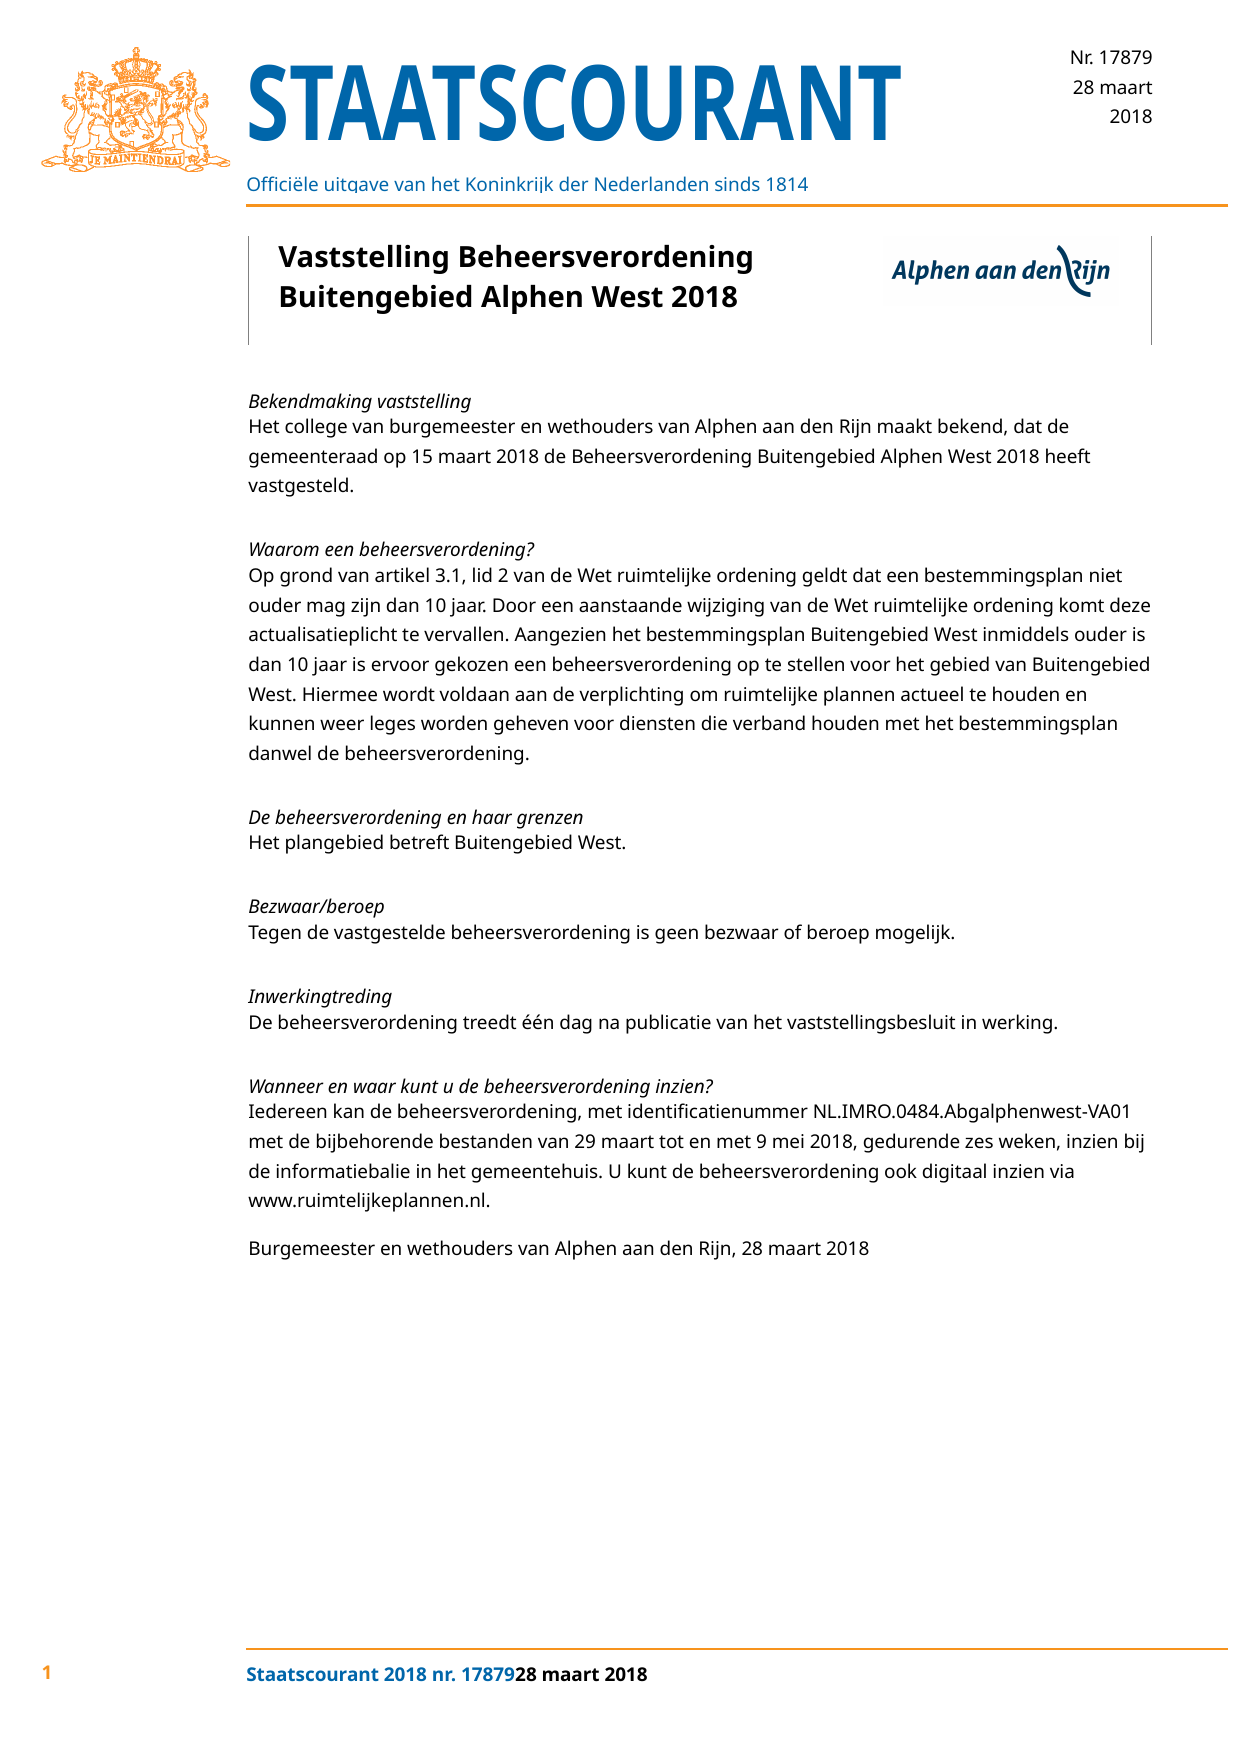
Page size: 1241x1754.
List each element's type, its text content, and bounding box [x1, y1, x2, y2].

text Waarom een beheersverordening? [248, 537, 1152, 562]
text Tegen de vastgestelde beheersverordening is geen bezwaar of beroep mogelijk. [248, 919, 1152, 945]
text Bezwaar/beroep [248, 893, 1152, 919]
table_header [850, 236, 1151, 345]
text Bekendmaking vaststelling [248, 388, 1152, 413]
picture [41, 47, 231, 172]
picture [882, 236, 1119, 306]
text De beheersverordening en haar grenzen [248, 804, 1152, 829]
text Op grond van artikel 3.1, lid 2 van de Wet ruimtelijke ordening geldt dat een bestemmingsplan niet ouder mag zijn dan 10 jaar. Door een aanstaande wijziging van de Wet ruimtelijke ordening komt deze actualisatieplicht te vervallen. Aangezien het bestemmingsplan Buitengebied West inmiddels ouder is dan 10 jaar is ervoor gekozen een beheersverordening op te stellen voor het gebied van Buitengebied West. Hiermee wordt voldaan aan de verplichting om ruimtelijke plannen actueel te houden en kunnen weer leges worden geheven voor diensten die verband houden met het bestemmingsplan danwel de beheersverordening. [248, 562, 1152, 766]
text Iedereen kan de beheersverordening, met identificatienummer NL.IMRO.0484.Abgalphenwest-VA01 met de bijbehorende bestanden van 29 maart tot en met 9 mei 2018, gedurende zes weken, inzien bij de informatiebalie in het gemeentehuis. U kunt de beheersverordening ook digitaal inzien via www.ruimtelijkeplannen.nl. [248, 1099, 1152, 1213]
text Burgemeester en wethouders van Alphen aan den Rijn, 28 maart 2018 [248, 1235, 1152, 1261]
text Het plangebied betreft Buitengebied West. [248, 829, 1152, 855]
text Wanneer en waar kunt u de beheersverordening inzien? [248, 1073, 1152, 1099]
text Inwerkingtreding [248, 983, 1152, 1009]
text Het college van burgemeester en wethouders van Alphen aan den Rijn maakt bekend, dat de gemeenteraad op 15 maart 2018 de Beheersverordening Buitengebied Alphen West 2018 heeft vastgesteld. [248, 413, 1152, 498]
table_header Vaststelling Beheersverordening Buitengebied Alphen West 2018 [249, 236, 850, 345]
text De beheersverordening treedt één dag na publicatie van het vaststellingsbesluit in werking. [248, 1009, 1152, 1035]
